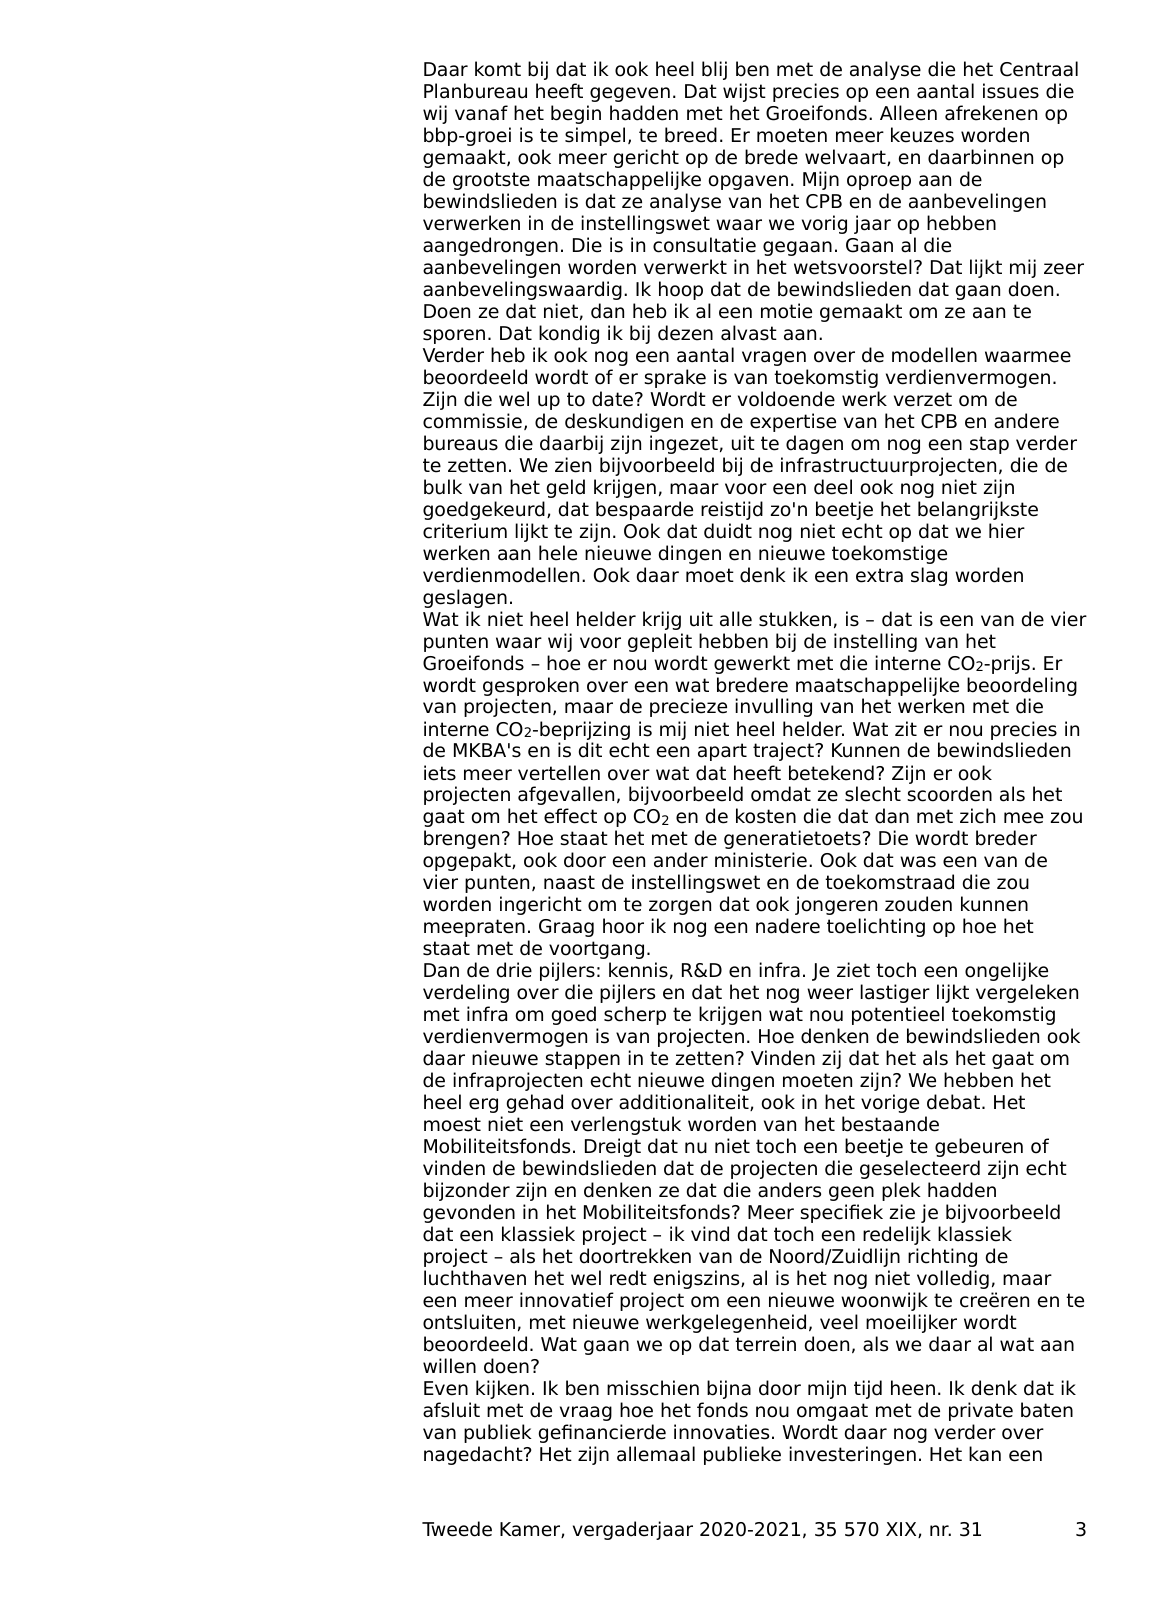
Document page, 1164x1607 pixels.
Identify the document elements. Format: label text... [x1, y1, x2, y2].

text Even kijken. Ik ben misschien bijna door mijn tijd heen. Ik denk dat ik afsluit met de vraag hoe het fonds nou omgaat met de private baten van publiek gefinancierde innovaties. Wordt daar nog verder over nagedacht? Het zijn allemaal publieke investeringen. Het kan een [422, 1378, 1087, 1466]
text Daar komt bij dat ik ook heel blij ben met de analyse die het Centraal Planbureau heeft gegeven. Dat wijst precies op een aantal issues die wij vanaf het begin hadden met het Groeifonds. Alleen afrekenen op bbp-groei is te simpel, te breed. Er moeten meer keuzes worden gemaakt, ook meer gericht op de brede welvaart, en daarbinnen op de grootste maatschappelijke opgaven. Mijn oproep aan de bewindslieden is dat ze analyse van het CPB en de aanbevelingen verwerken in de instellingswet waar we vorig jaar op hebben aangedrongen. Die is in consultatie gegaan. Gaan al die aanbevelingen worden verwerkt in het wetsvoorstel? Dat lijkt mij zeer aanbevelingswaardig. Ik hoop dat de bewindslieden dat gaan doen. Doen ze dat niet, dan heb ik al een motie gemaakt om ze aan te sporen. Dat kondig ik bij dezen alvast aan. [422, 59, 1087, 345]
text Dan de drie pijlers: kennis, R&D en infra. Je ziet toch een ongelijke verdeling over die pijlers en dat het nog weer lastiger lijkt vergeleken met infra om goed scherp te krijgen wat nou potentieel toekomstig verdienvermogen is van projecten. Hoe denken de bewindslieden ook daar nieuwe stappen in te zetten? Vinden zij dat het als het gaat om de infraprojecten echt nieuwe dingen moeten zijn? We hebben het heel erg gehad over additionaliteit, ook in het vorige debat. Het moest niet een verlengstuk worden van het bestaande Mobiliteitsfonds. Dreigt dat nu niet toch een beetje te gebeuren of vinden de bewindslieden dat de projecten die geselecteerd zijn echt bijzonder zijn en denken ze dat die anders geen plek hadden gevonden in het Mobiliteitsfonds? Meer specifiek zie je bijvoorbeeld dat een klassiek project – ik vind dat toch een redelijk klassiek project – als het doortrekken van de Noord/Zuidlijn richting de luchthaven het wel redt enigszins, al is het nog niet volledig, maar een meer innovatief project om een nieuwe woonwijk te creëren en te ontsluiten, met nieuwe werkgelegenheid, veel moeilijker wordt beoordeeld. Wat gaan we op dat terrein doen, als we daar al wat aan willen doen? [422, 960, 1087, 1378]
text Verder heb ik ook nog een aantal vragen over de modellen waarmee beoordeeld wordt of er sprake is van toekomstig verdienvermogen. Zijn die wel up to date? Wordt er voldoende werk verzet om de commissie, de deskundigen en de expertise van het CPB en andere bureaus die daarbij zijn ingezet, uit te dagen om nog een stap verder te zetten. We zien bijvoorbeeld bij de infrastructuurprojecten, die de bulk van het geld krijgen, maar voor een deel ook nog niet zijn goedgekeurd, dat bespaarde reistijd zo'n beetje het belangrijkste criterium lijkt te zijn. Ook dat duidt nog niet echt op dat we hier werken aan hele nieuwe dingen en nieuwe toekomstige verdienmodellen. Ook daar moet denk ik een extra slag worden geslagen. [422, 345, 1087, 608]
text Wat ik niet heel helder krijg uit alle stukken, is – dat is een van de vier punten waar wij voor gepleit hebben bij de instelling van het Groeifonds – hoe er nou wordt gewerkt met die interne CO2-prijs. Er wordt gesproken over een wat bredere maatschappelijke beoordeling van projecten, maar de precieze invulling van het werken met die interne CO2-beprijzing is mij niet heel helder. Wat zit er nou precies in de MKBA's en is dit echt een apart traject? Kunnen de bewindslieden iets meer vertellen over wat dat heeft betekend? Zijn er ook projecten afgevallen, bijvoorbeeld omdat ze slecht scoorden als het gaat om het effect op CO2 en de kosten die dat dan met zich mee zou brengen? Hoe staat het met de generatietoets? Die wordt breder opgepakt, ook door een ander ministerie. Ook dat was een van de vier punten, naast de instellingswet en de toekomstraad die zou worden ingericht om te zorgen dat ook jongeren zouden kunnen meepraten. Graag hoor ik nog een nadere toelichting op hoe het staat met de voortgang. [422, 608, 1087, 960]
